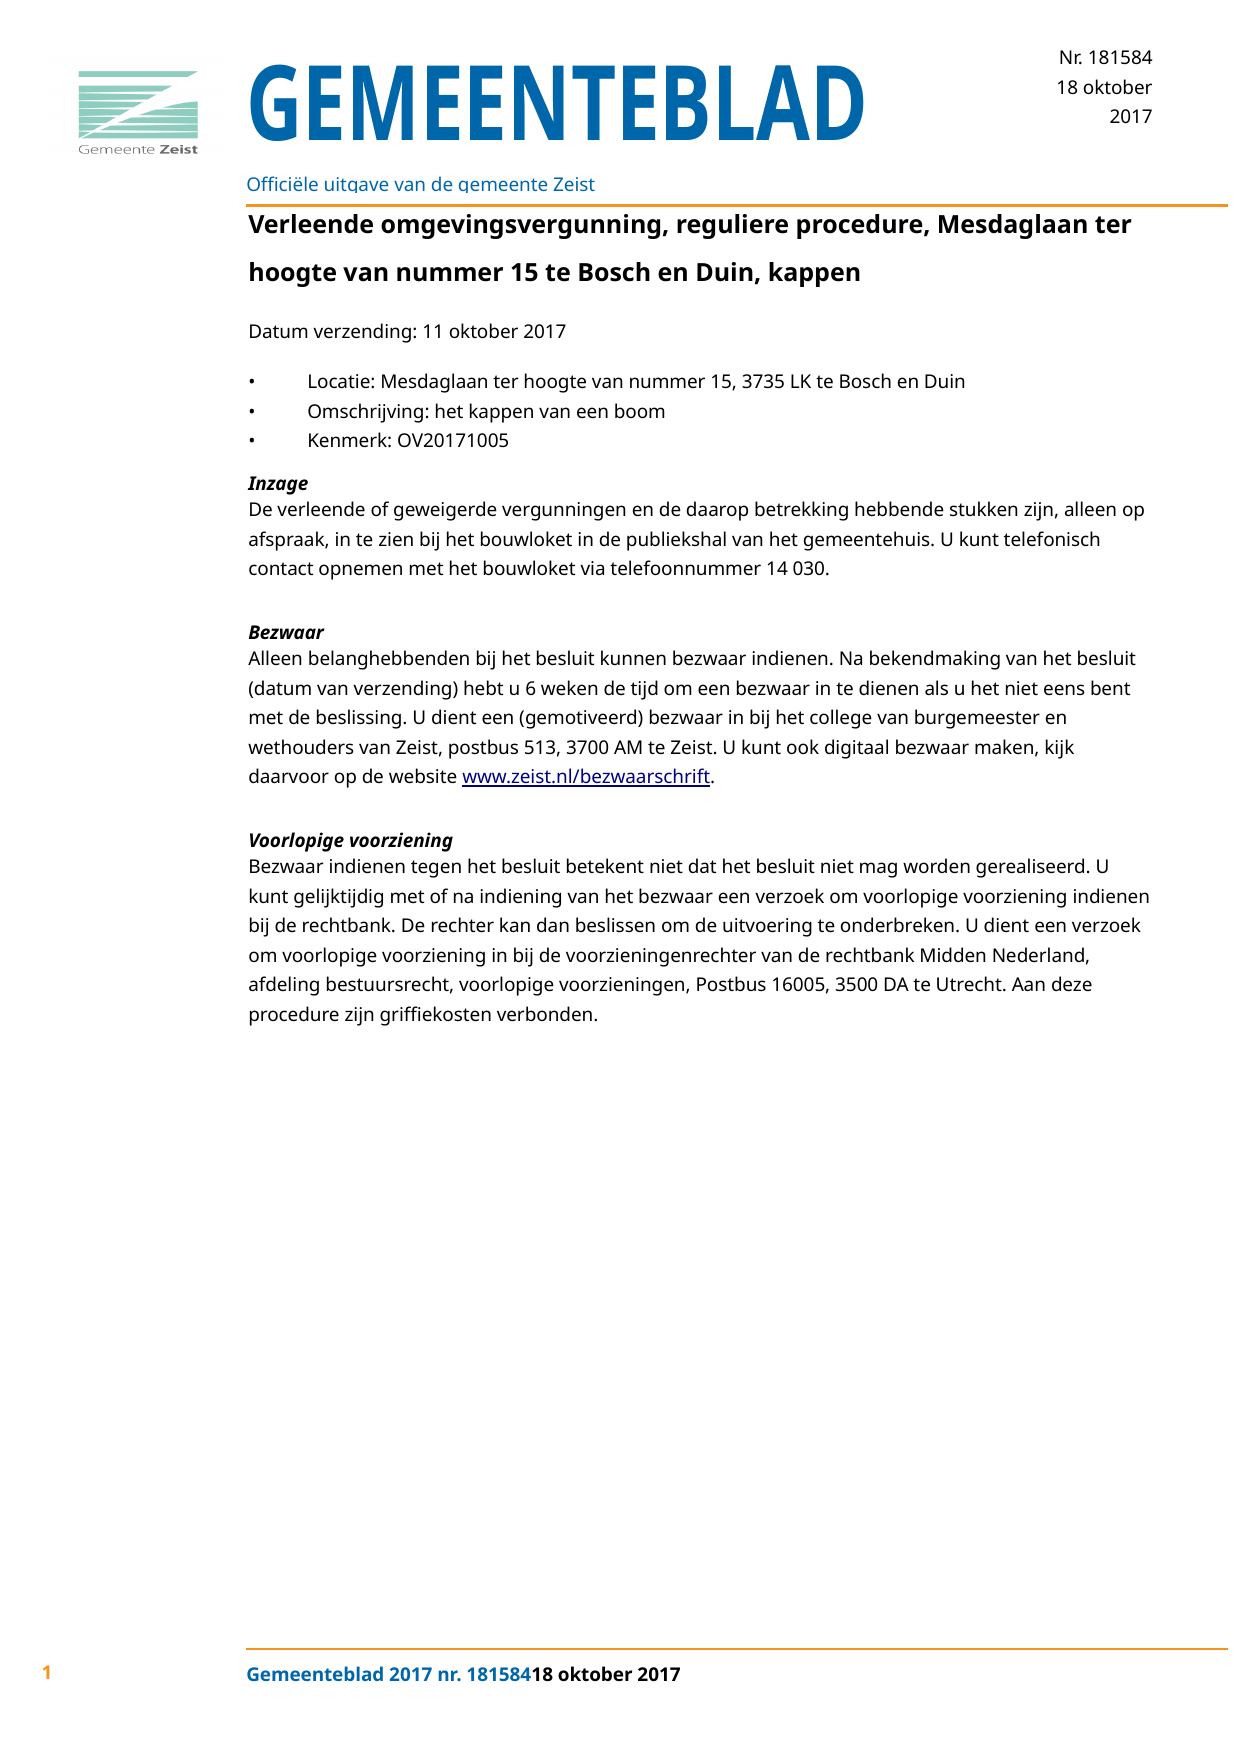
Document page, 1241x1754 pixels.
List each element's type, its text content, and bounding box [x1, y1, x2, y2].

list Omschrijving: het kappen van een boom [248, 398, 1152, 424]
text Inzage [248, 471, 1152, 496]
text Bezwaar [248, 619, 1152, 645]
text Verleende omgevingsvergunning, reguliere procedure, Mesdaglaan ter hoogte van nummer 15 te Bosch en Duin, kappen [248, 207, 1152, 288]
picture [41, 47, 231, 172]
text Alleen belanghebbenden bij het besluit kunnen bezwaar indienen. Na bekendmaking van het besluit (datum van verzending) hebt u 6 weken de tijd om een bezwaar in te dienen als u het niet eens bent met de beslissing. U dient een (gemotiveerd) bezwaar in bij het college van burgemeester en wethouders van Zeist, postbus 513, 3700 AM te Zeist. U kunt ook digitaal bezwaar maken, kijk daarvoor op de website www.zeist.nl/bezwaarschrift. [248, 645, 1152, 789]
list Kenmerk: OV20171005 [248, 427, 1152, 453]
text Datum verzending: 11 oktober 2017 [248, 318, 1152, 344]
text Voorlopige voorziening [248, 827, 1152, 853]
list Locatie: Mesdaglaan ter hoogte van nummer 15, 3735 LK te Bosch en Duin [248, 368, 1152, 394]
text De verleende of geweigerde vergunningen en de daarop betrekking hebbende stukken zijn, alleen op afspraak, in te zien bij het bouwloket in de publiekshal van het gemeentehuis. U kunt telefonisch contact opnemen met het bouwloket via telefoonnummer 14 030. [248, 496, 1152, 581]
text Bezwaar indienen tegen het besluit betekent niet dat het besluit niet mag worden gerealiseerd. U kunt gelijktijdig met of na indiening van het bezwaar een verzoek om voorlopige voorziening indienen bij de rechtbank. De rechter kan dan beslissen om de uitvoering te onderbreken. U dient een verzoek om voorlopige voorziening in bij de voorzieningenrechter van de rechtbank Midden Nederland, afdeling bestuursrecht, voorlopige voorzieningen, Postbus 16005, 3500 DA te Utrecht. Aan deze procedure zijn griffiekosten verbonden. [248, 853, 1152, 1027]
